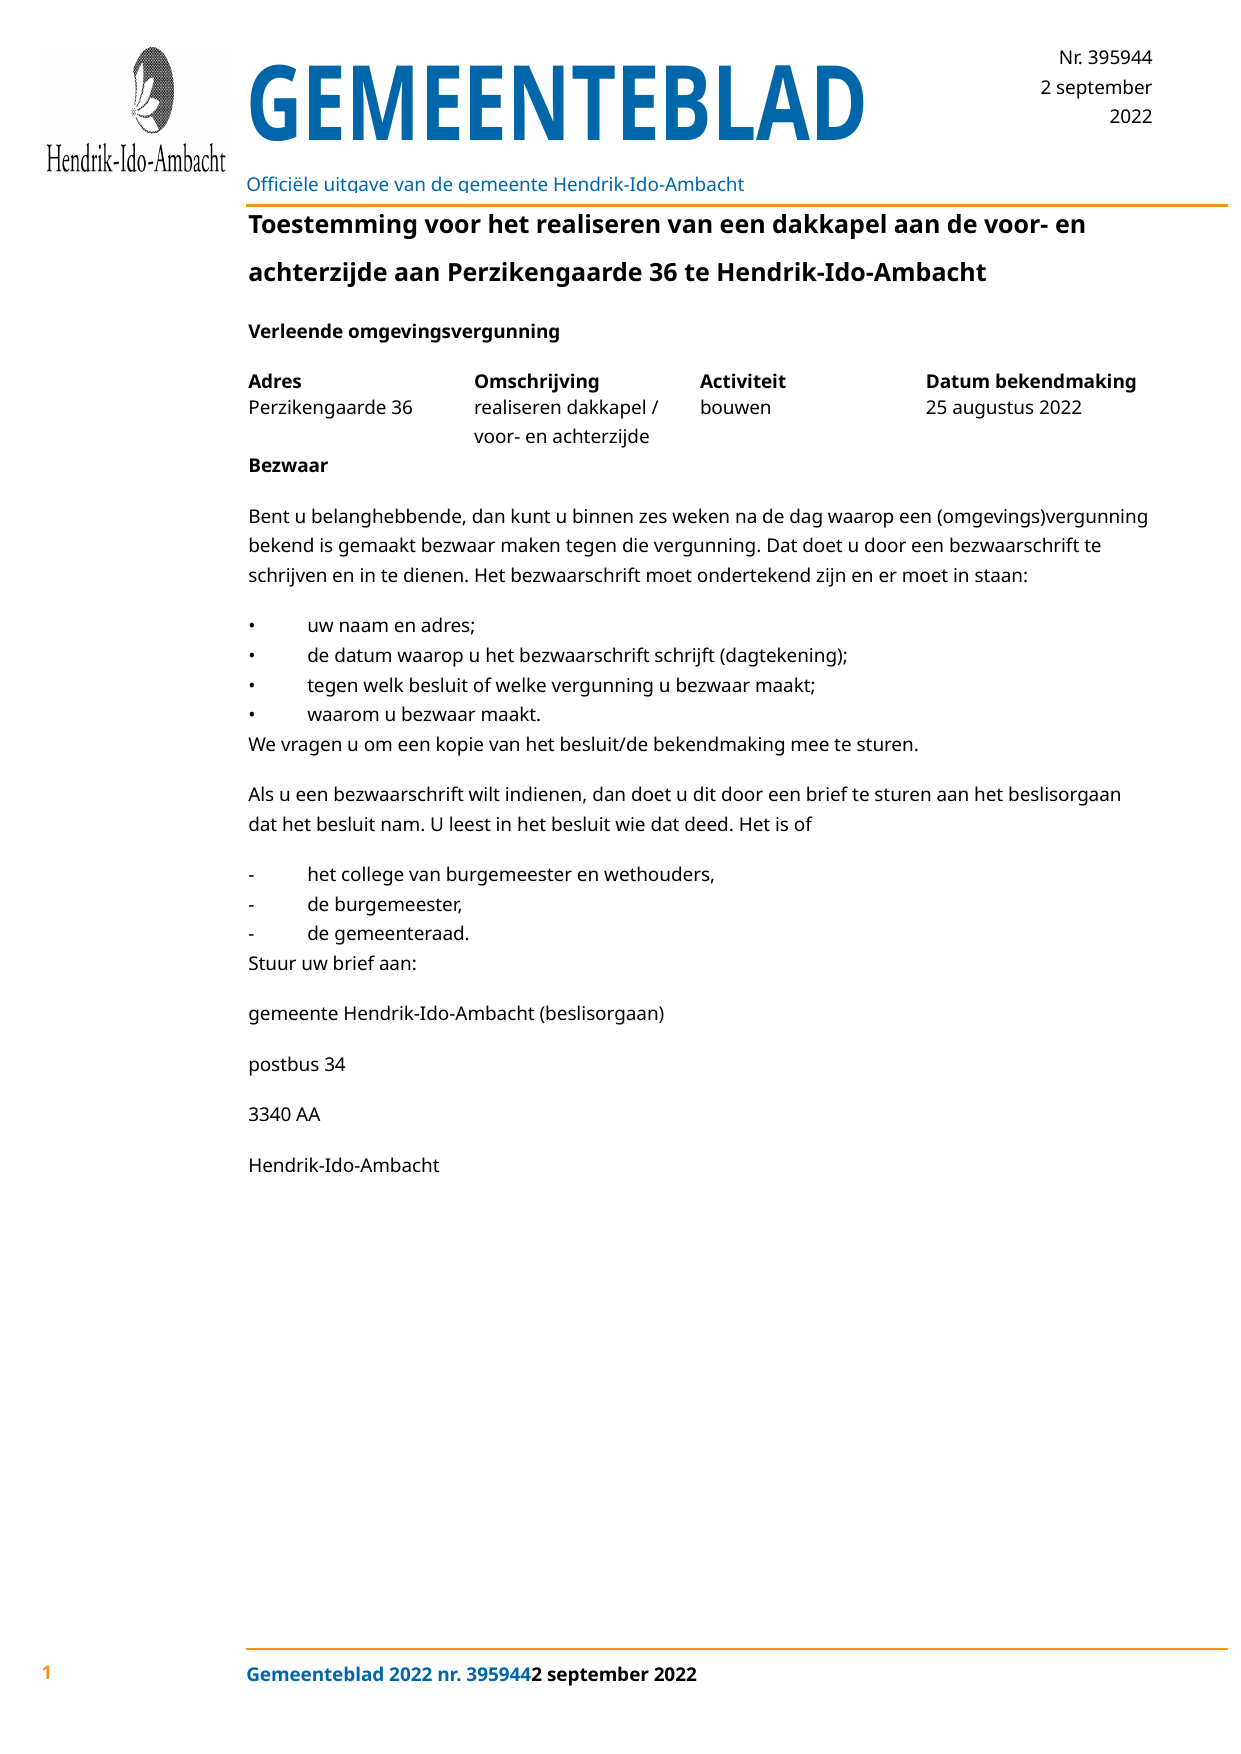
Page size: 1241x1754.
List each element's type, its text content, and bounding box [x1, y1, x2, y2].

text Bent u belanghebbende, dan kunt u binnen zes weken na de dag waarop een (omgevings)vergunning bekend is gemaakt bezwaar maken tegen die vergunning. Dat doet u door een bezwaarschrift te schrijven en in te dienen. Het bezwaarschrift moet ondertekend zijn en er moet in staan: [248, 503, 1152, 588]
list tegen welk besluit of welke vergunning u bezwaar maakt; [248, 672, 1152, 698]
text Bezwaar [248, 453, 1152, 478]
table_header Datum bekendmaking [926, 369, 1152, 394]
text Stuur uw brief aan: [248, 950, 1152, 976]
table_cell bouwen [700, 394, 926, 449]
table_cell realiseren dakkapel / voor- en achterzijde [474, 394, 700, 449]
picture [41, 47, 231, 172]
text Toestemming voor het realiseren van een dakkapel aan de voor- en achterzijde aan Perzikengaarde 36 te Hendrik-Ido-Ambacht [248, 207, 1152, 288]
list uw naam en adres; [248, 613, 1152, 638]
text postbus 34 [248, 1051, 1152, 1077]
text Als u een bezwaarschrift wilt indienen, dan doet u dit door een brief te sturen aan het beslisorgaan dat het besluit nam. U leest in het besluit wie dat deed. Het is of [248, 781, 1152, 837]
table_header Adres [248, 369, 474, 394]
table_cell Perzikengaarde 36 [248, 394, 474, 449]
text Hendrik-Ido-Ambacht [248, 1152, 1152, 1178]
text Verleende omgevingsvergunning [248, 318, 1152, 344]
table_header Activiteit [700, 369, 926, 394]
text gemeente Hendrik-Ido-Ambacht (beslisorgaan) [248, 1001, 1152, 1026]
text 3340 AA [248, 1101, 1152, 1127]
list de datum waarop u het bezwaarschrift schrijft (dagtekening); [248, 642, 1152, 668]
table_header Omschrijving [474, 369, 700, 394]
list de burgemeester, [248, 891, 1152, 917]
list het college van burgemeester en wethouders, [248, 861, 1152, 887]
list de gemeenteraad. [248, 921, 1152, 946]
text We vragen u om een kopie van het besluit/de bekendmaking mee te sturen. [248, 731, 1152, 757]
list waarom u bezwaar maakt. [248, 701, 1152, 727]
table_cell 25 augustus 2022 [926, 394, 1152, 449]
